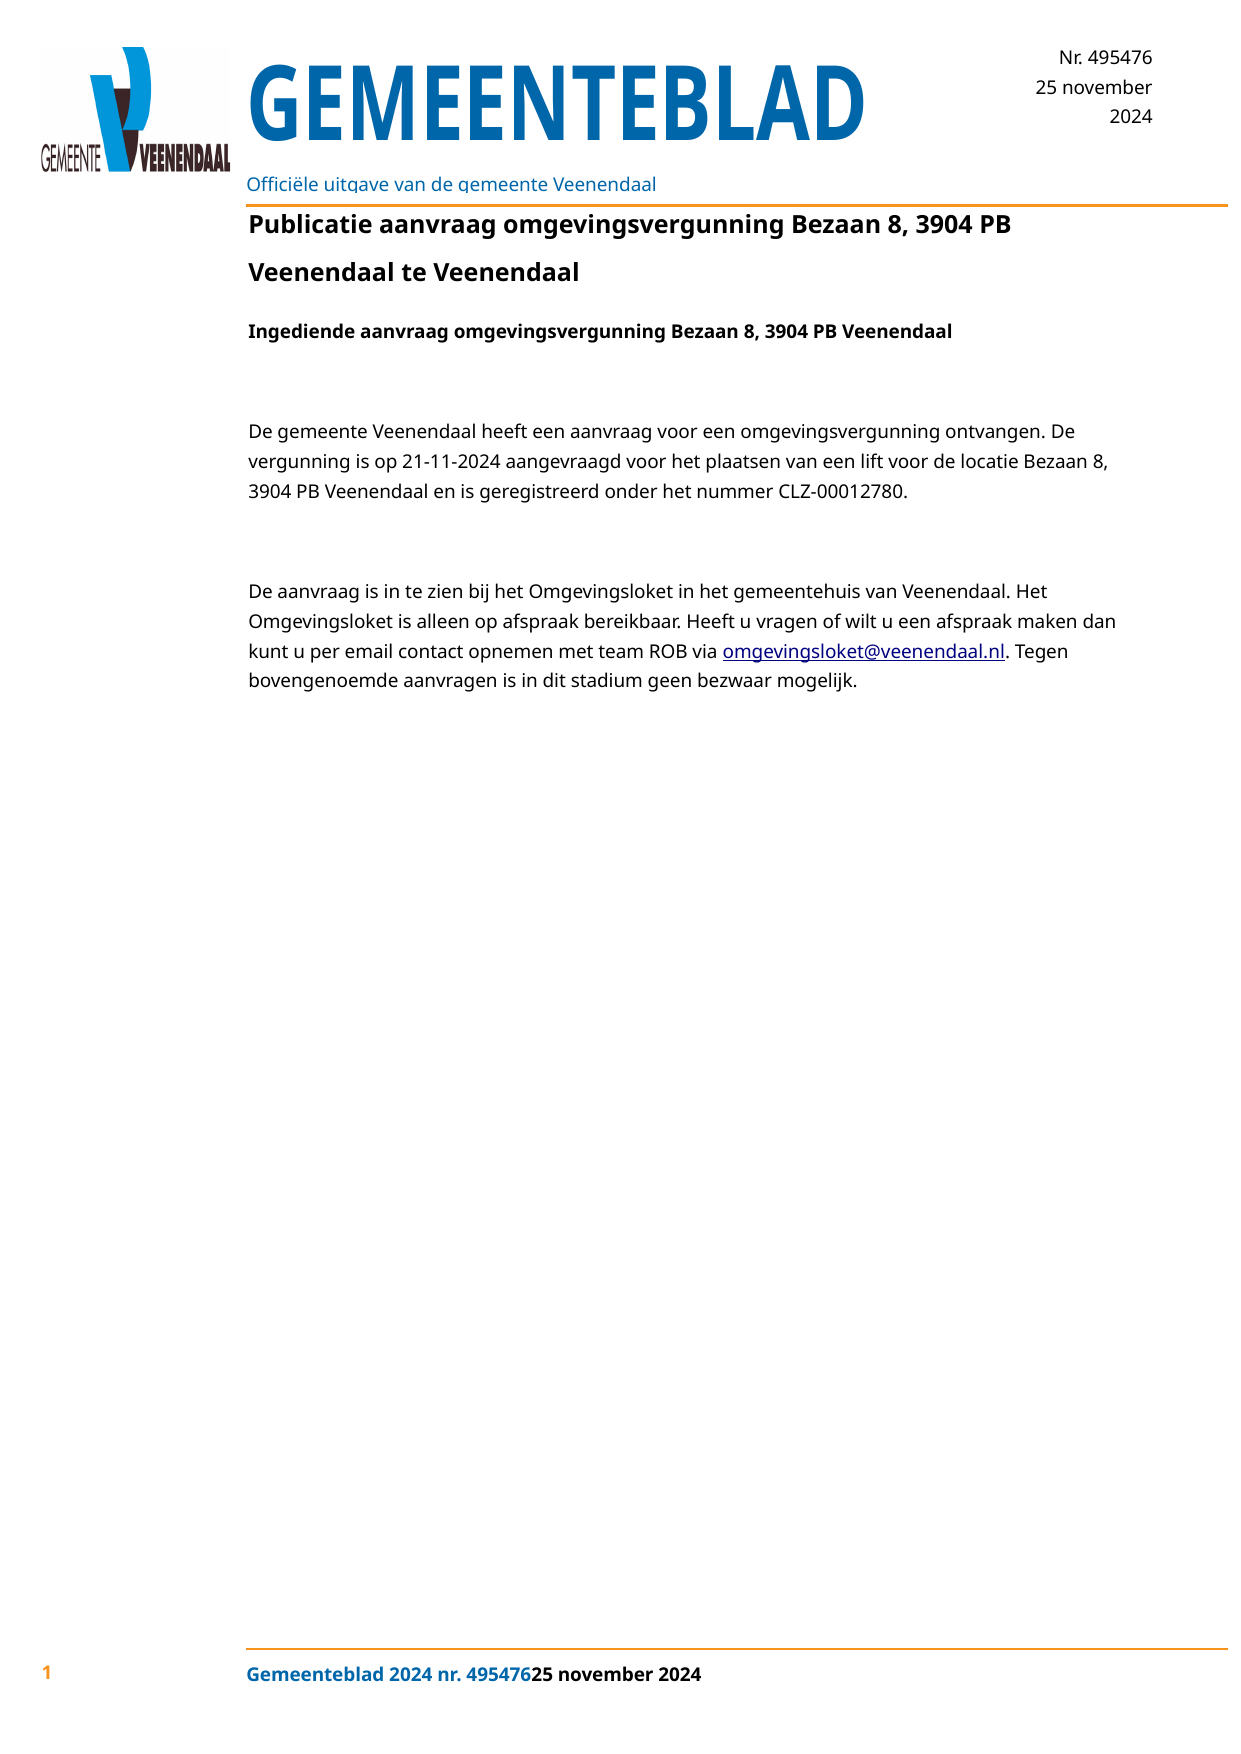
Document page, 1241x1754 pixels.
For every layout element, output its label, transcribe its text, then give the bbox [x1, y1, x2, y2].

picture [41, 47, 130, 172]
text De aanvraag is in te zien bij het Omgevingsloket in het gemeentehuis van Veenendaal. Het Omgevingsloket is alleen op afspraak bereikbaar. Heeft u vragen of wilt u een afspraak maken dan kunt u per email contact opnemen met team ROB via omgevingsloket@veenendaal.nl. Tegen bovengenoemde aanvragen is in dit stadium geen bezwaar mogelijk. [248, 579, 1152, 693]
text Ingediende aanvraag omgevingsvergunning Bezaan 8, 3904 PB Veenendaal [248, 318, 1152, 344]
picture [123, 47, 231, 172]
text De gemeente Veenendaal heeft een aanvraag voor een omgevingsvergunning ontvangen. De vergunning is op 21-11-2024 aangevraagd voor het plaatsen van een lift voor de locatie Bezaan 8, 3904 PB Veenendaal en is geregistreerd onder het nummer CLZ-00012780. [248, 419, 1152, 504]
text Publicatie aanvraag omgevingsvergunning Bezaan 8, 3904 PB Veenendaal te Veenendaal [248, 207, 1152, 288]
